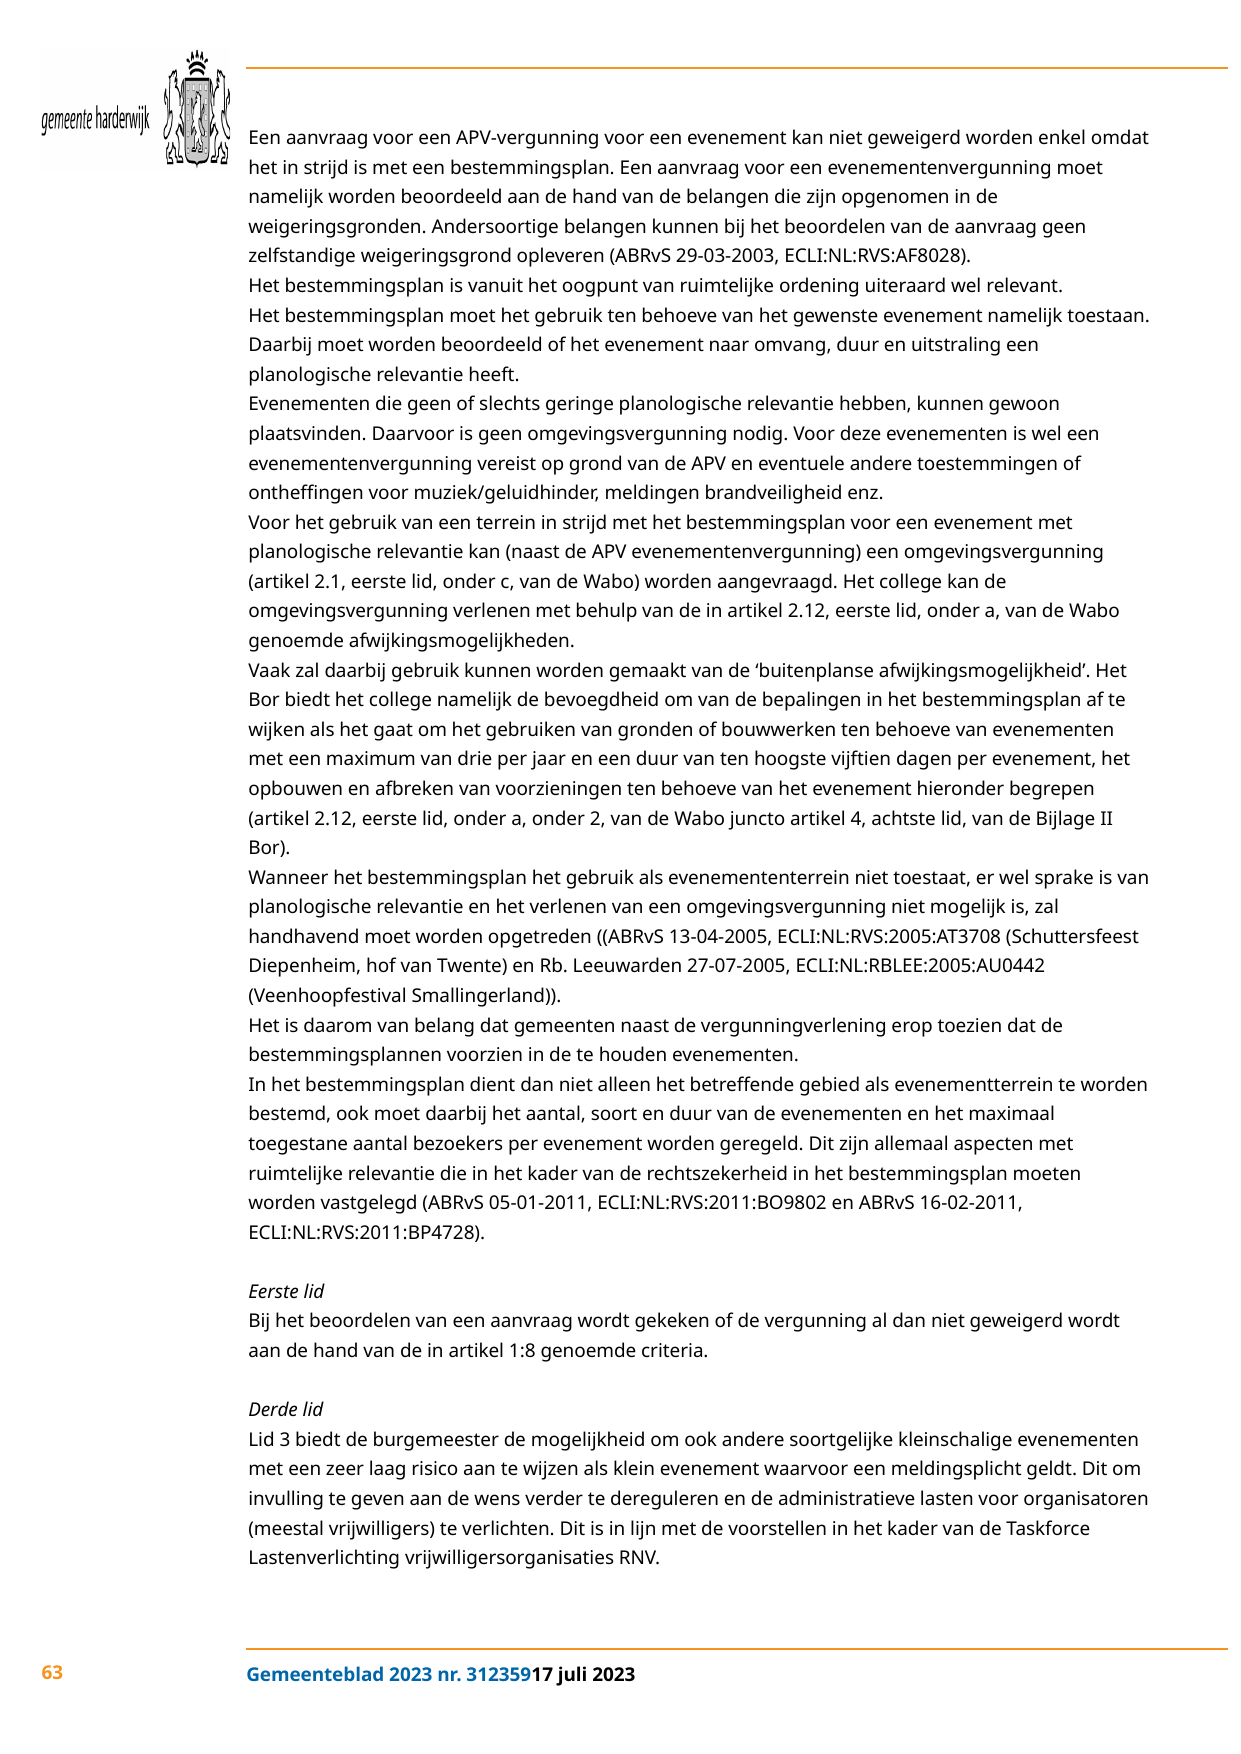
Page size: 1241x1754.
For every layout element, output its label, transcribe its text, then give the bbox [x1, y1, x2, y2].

text Lid 3 biedt de burgemeester de mogelijkheid om ook andere soortgelijke kleinschalige evenementen met een zeer laag risico aan te wijzen als klein evenement waarvoor een meldingsplicht geldt. Dit om invulling te geven aan de wens verder te dereguleren en de administratieve lasten voor organisatoren (meestal vrijwilligers) te verlichten. Dit is in lijn met de voorstellen in het kader van de Taskforce Lastenverlichting vrijwilligersorganisaties RNV. [248, 1426, 1152, 1570]
text Evenementen die geen of slechts geringe planologische relevantie hebben, kunnen gewoon plaatsvinden. Daarvoor is geen omgevingsvergunning nodig. Voor deze evenementen is wel een evenementenvergunning vereist op grond van de APV en eventuele andere toestemmingen of ontheffingen voor muziek/geluidhinder, meldingen brandveiligheid enz. [248, 391, 1152, 505]
text Bij het beoordelen van een aanvraag wordt gekeken of de vergunning al dan niet geweigerd wordt aan de hand van de in artikel 1:8 genoemde criteria. [248, 1308, 1152, 1363]
text Vaak zal daarbij gebruik kunnen worden gemaakt van de ‘buitenplanse afwijkingsmogelijkheid’. Het Bor biedt het college namelijk de bevoegdheid om van de bepalingen in het bestemmingsplan af te wijken als het gaat om het gebruiken van gronden of bouwwerken ten behoeve van evenementen met een maximum van drie per jaar en een duur van ten hoogste vijftien dagen per evenement, het opbouwen en afbreken van voorzieningen ten behoeve van het evenement hieronder begrepen (artikel 2.12, eerste lid, onder a, onder 2, van de Wabo juncto artikel 4, achtste lid, van de Bijlage II Bor). [248, 657, 1152, 860]
text Voor het gebruik van een terrein in strijd met het bestemmingsplan voor een evenement met planologische relevantie kan (naast de APV evenementenvergunning) een omgevingsvergunning (artikel 2.1, eerste lid, onder c, van de Wabo) worden aangevraagd. Het college kan de omgevingsvergunning verlenen met behulp van de in artikel 2.12, eerste lid, onder a, van de Wabo genoemde afwijkingsmogelijkheden. [248, 509, 1152, 653]
text Het bestemmingsplan moet het gebruik ten behoeve van het gewenste evenement namelijk toestaan. Daarbij moet worden beoordeeld of het evenement naar omvang, duur en uitstraling een planologische relevantie heeft. [248, 302, 1152, 387]
text Het is daarom van belang dat gemeenten naast de vergunningverlening erop toezien dat de bestemmingsplannen voorzien in de te houden evenementen. [248, 1012, 1152, 1067]
text In het bestemmingsplan dient dan niet alleen het betreffende gebied als evenementterrein te worden bestemd, ook moet daarbij het aantal, soort en duur van de evenementen en het maximaal toegestane aantal bezoekers per evenement worden geregeld. Dit zijn allemaal aspecten met ruimtelijke relevantie die in het kader van de rechtszekerheid in het bestemmingsplan moeten worden vastgelegd (ABRvS 05-01-2011, ECLI:NL:RVS:2011:BO9802 en ABRvS 16-02-2011, ECLI:NL:RVS:2011:BP4728). [248, 1071, 1152, 1245]
picture [41, 47, 231, 172]
text Eerste lid [248, 1278, 1152, 1304]
text Derde lid [248, 1396, 1152, 1422]
text Wanneer het bestemmingsplan het gebruik als evenemententerrein niet toestaat, er wel sprake is van planologische relevantie en het verlenen van een omgevingsvergunning niet mogelijk is, zal handhavend moet worden opgetreden ((ABRvS 13-04-2005, ECLI:NL:RVS:2005:AT3708 (Schuttersfeest Diepenheim, hof van Twente) en Rb. Leeuwarden 27-07-2005, ECLI:NL:RBLEE:2005:AU0442 (Veenhoopfestival Smallingerland)). [248, 864, 1152, 1008]
text Het bestemmingsplan is vanuit het oogpunt van ruimtelijke ordening uiteraard wel relevant. [248, 272, 1152, 298]
text Een aanvraag voor een APV-vergunning voor een evenement kan niet geweigerd worden enkel omdat het in strijd is met een bestemmingsplan. Een aanvraag voor een evenementenvergunning moet namelijk worden beoordeeld aan de hand van de belangen die zijn opgenomen in de weigeringsgronden. Andersoortige belangen kunnen bij het beoordelen van de aanvraag geen zelfstandige weigeringsgrond opleveren (ABRvS 29-03-2003, ECLI:NL:RVS:AF8028). [248, 124, 1152, 268]
